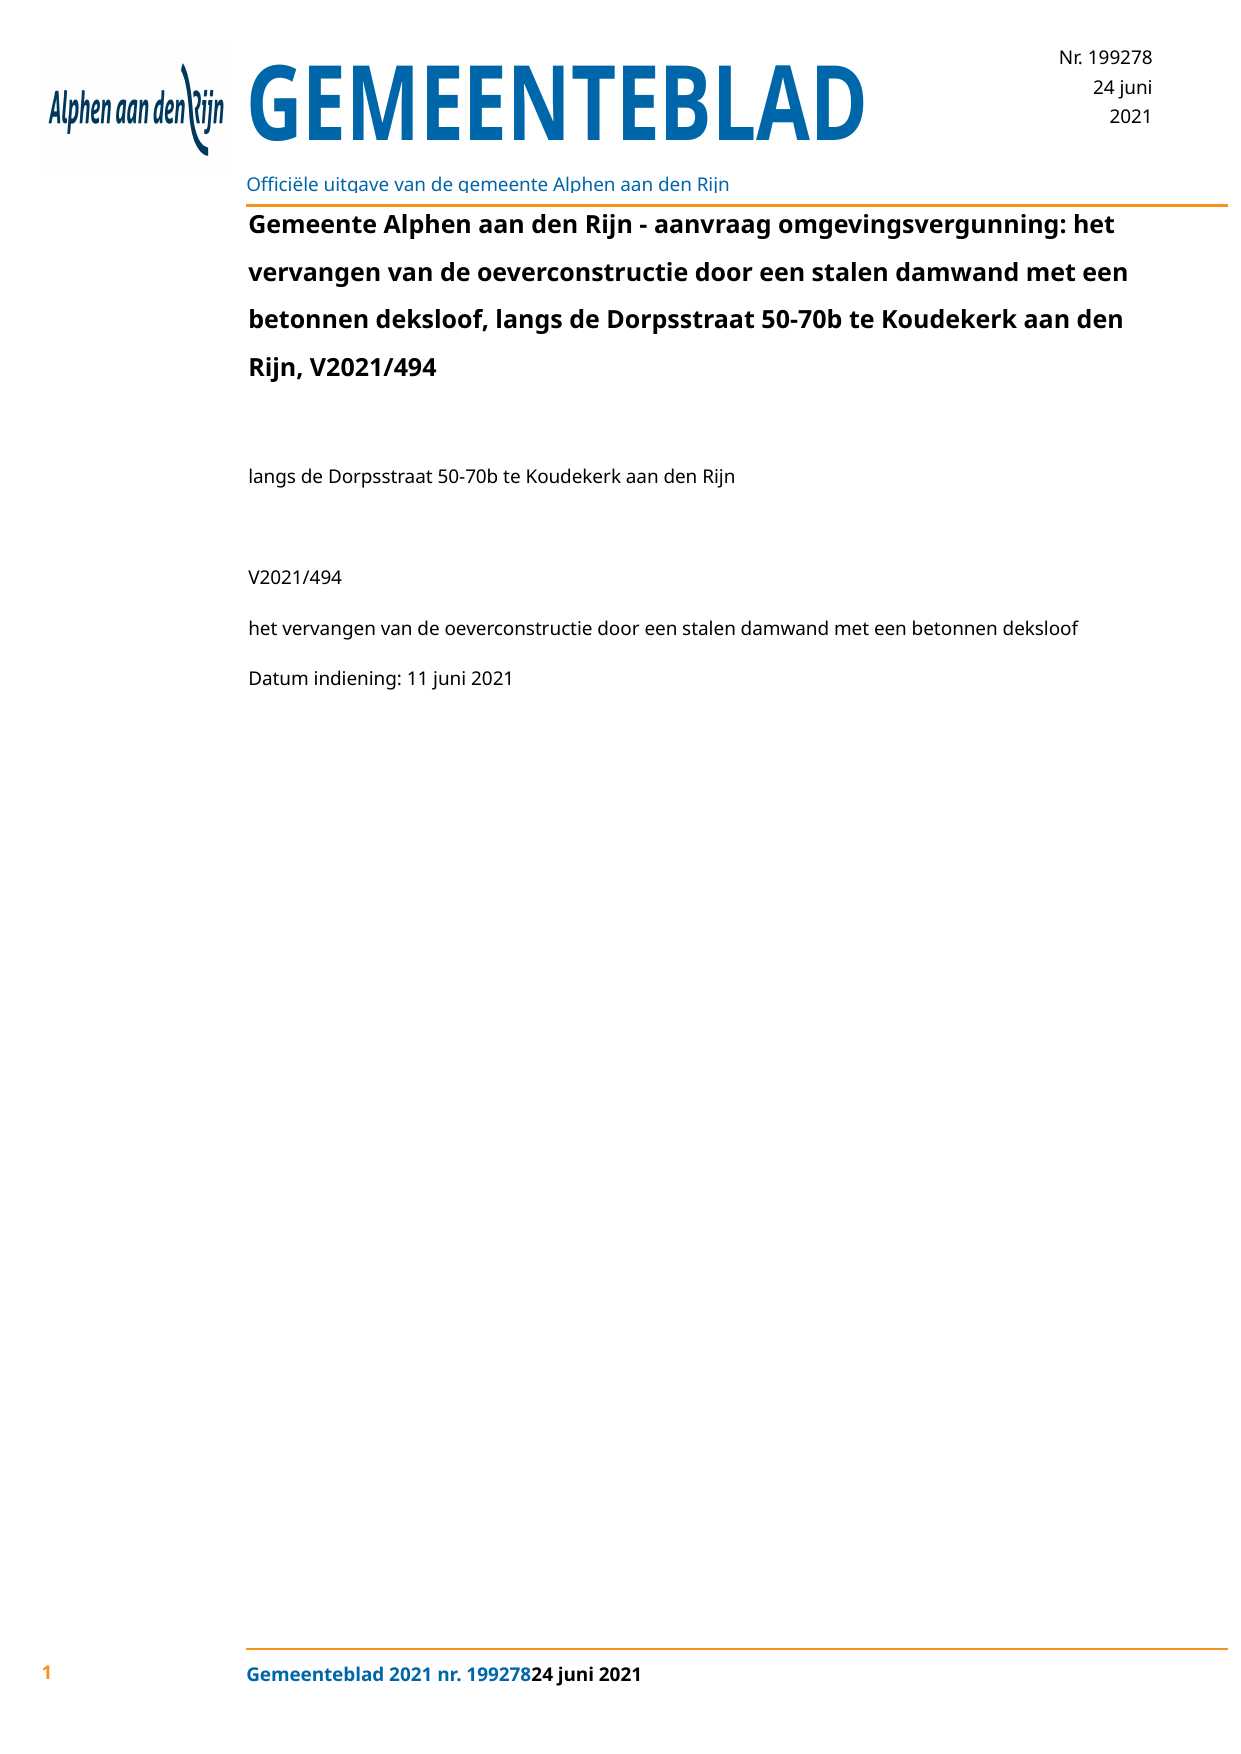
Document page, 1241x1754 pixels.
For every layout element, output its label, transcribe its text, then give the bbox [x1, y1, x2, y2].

text Gemeente Alphen aan den Rijn - aanvraag omgevingsvergunning: het vervangen van de oeverconstructie door een stalen damwand met een betonnen deksloof, langs de Dorpsstraat 50-70b te Koudekerk aan den Rijn, V2021/494 [248, 207, 1152, 384]
text langs de Dorpsstraat 50-70b te Koudekerk aan den Rijn [248, 463, 1152, 489]
text het vervangen van de oeverconstructie door een stalen damwand met een betonnen deksloof [248, 615, 1152, 641]
text V2021/494 [248, 564, 1152, 590]
text Datum indiening: 11 juni 2021 [248, 665, 1152, 691]
picture [41, 47, 231, 172]
